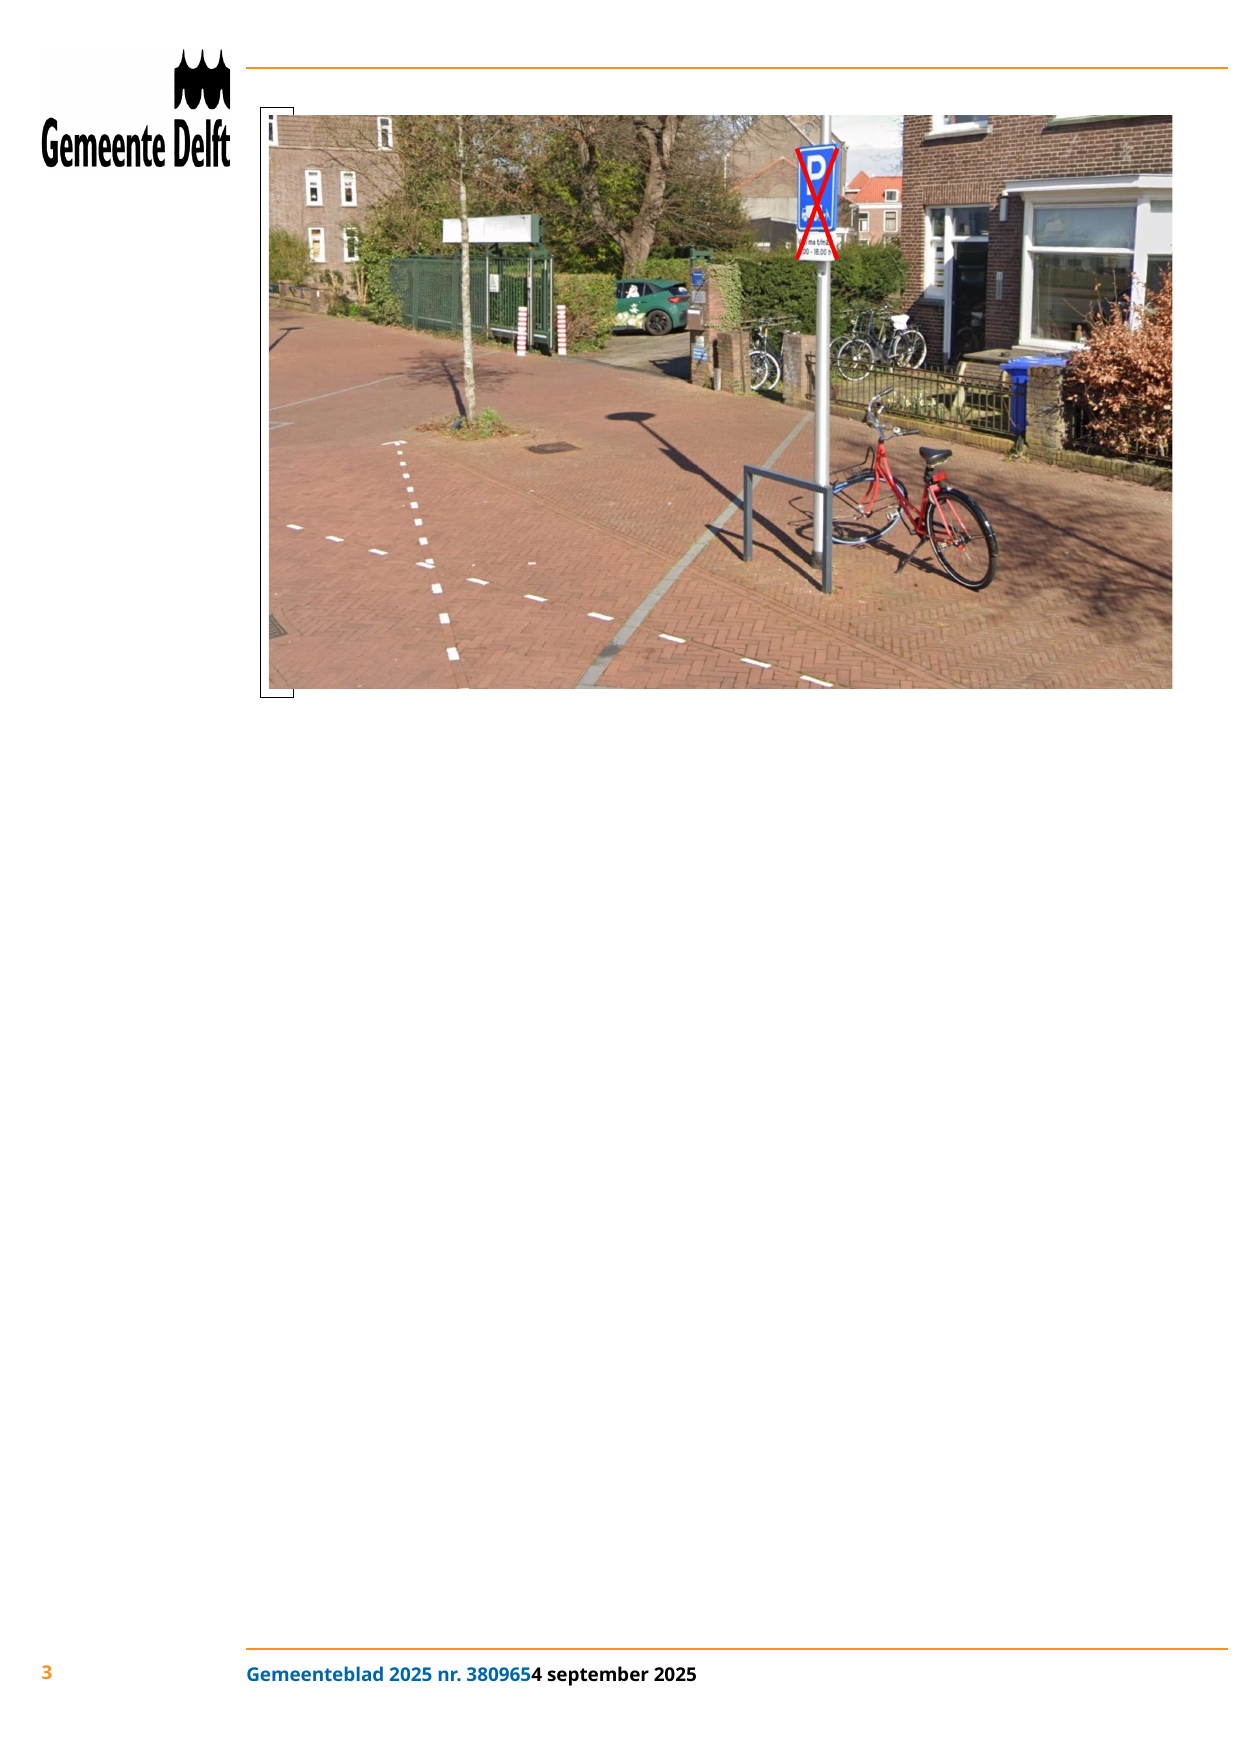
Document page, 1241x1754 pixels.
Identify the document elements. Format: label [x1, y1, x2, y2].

picture [41, 47, 231, 172]
picture [268, 115, 1173, 689]
